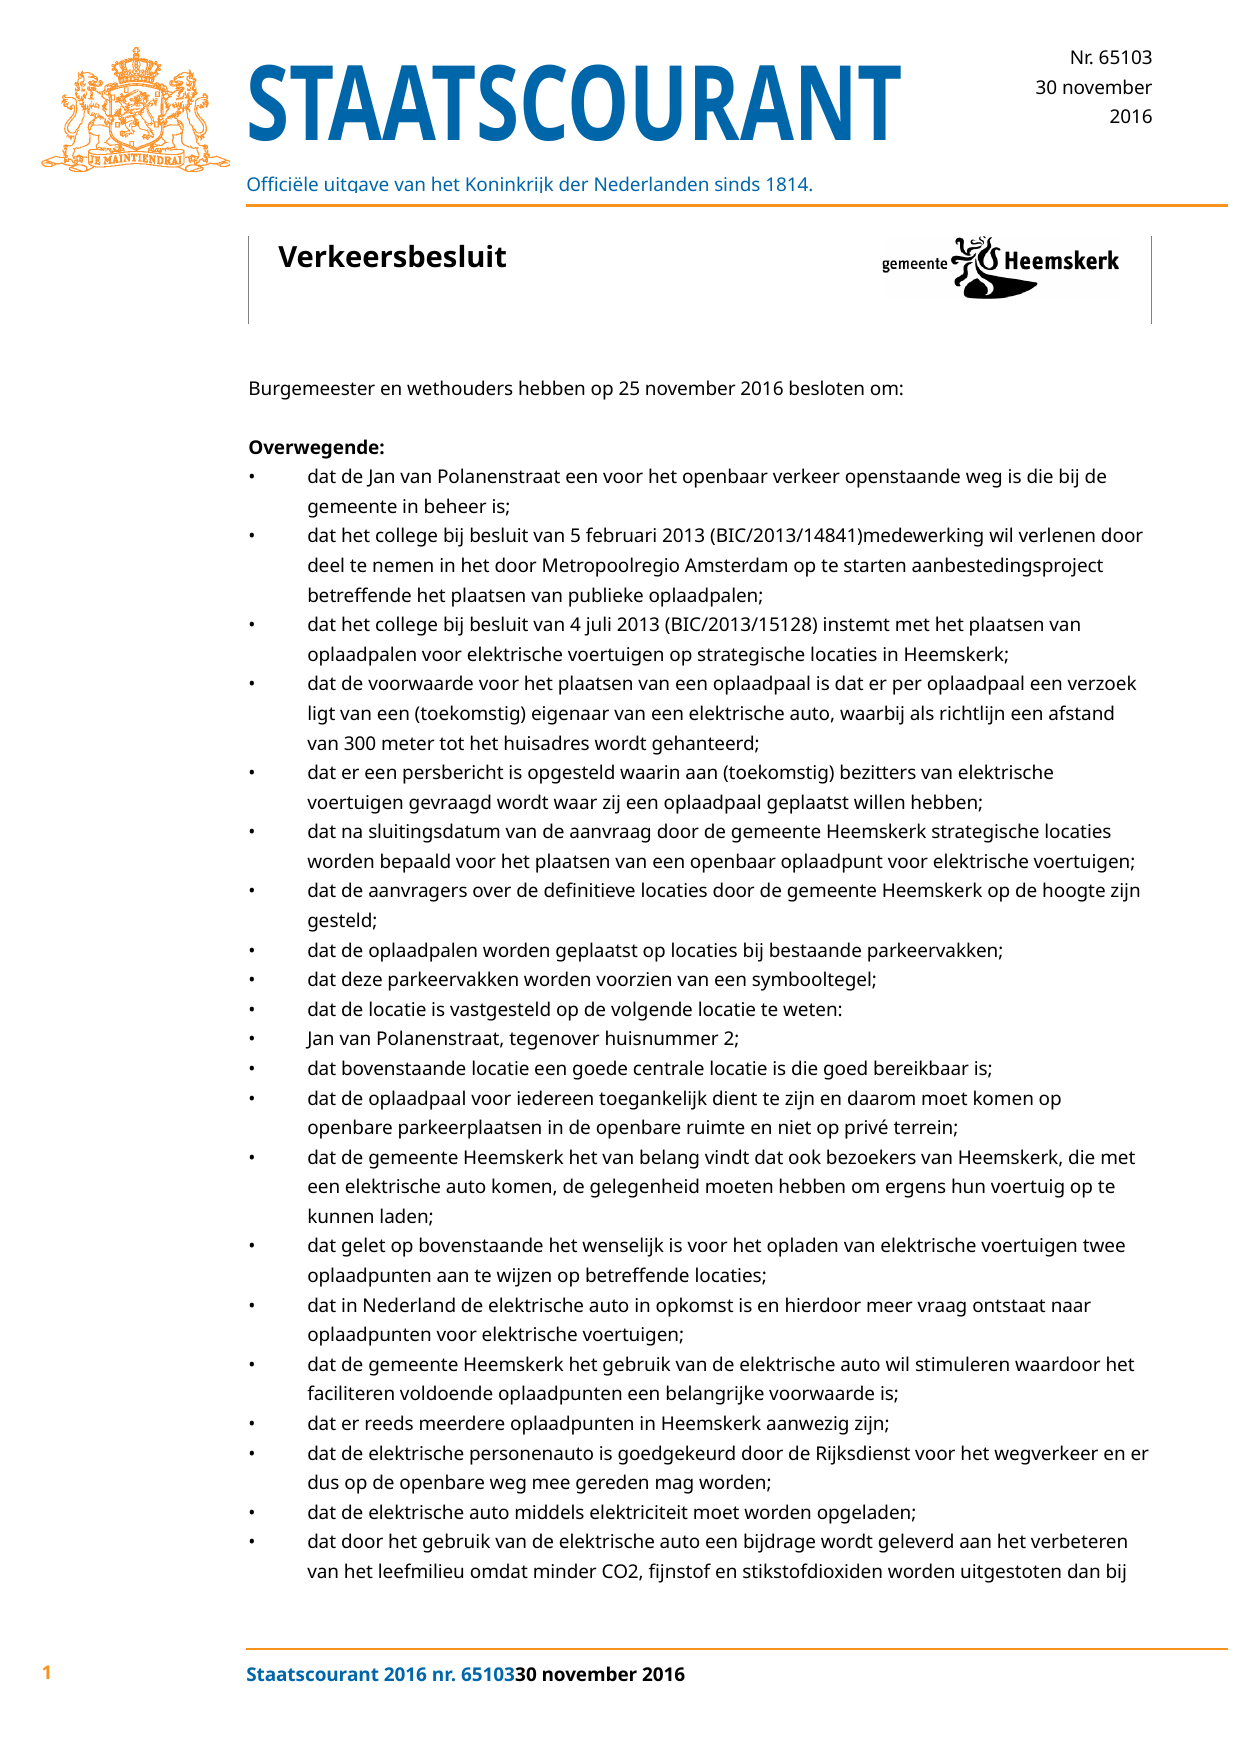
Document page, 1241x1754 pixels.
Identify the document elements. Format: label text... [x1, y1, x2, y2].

list dat het college bij besluit van 5 februari 2013 (BIC/2013/14841)medewerking wil verlenen door deel te nemen in het door Metropoolregio Amsterdam op te starten aanbestedingsproject betreffende het plaatsen van publieke oplaadpalen; [248, 523, 1152, 608]
text Overwegende: [248, 434, 1152, 460]
list dat het college bij besluit van 4 juli 2013 (BIC/2013/15128) instemt met het plaatsen van oplaadpalen voor elektrische voertuigen op strategische locaties in Heemskerk; [248, 611, 1152, 667]
list dat de oplaadpaal voor iedereen toegankelijk dient te zijn en daarom moet komen op openbare parkeerplaatsen in de openbare ruimte en niet op privé terrein; [248, 1085, 1152, 1140]
list dat gelet op bovenstaande het wenselijk is voor het opladen van elektrische voertuigen twee oplaadpunten aan te wijzen op betreffende locaties; [248, 1233, 1152, 1288]
table_header Verkeersbesluit [249, 236, 850, 324]
list dat bovenstaande locatie een goede centrale locatie is die goed bereikbaar is; [248, 1055, 1152, 1081]
list dat de gemeente Heemskerk het van belang vindt dat ook bezoekers van Heemskerk, die met een elektrische auto komen, de gelegenheid moeten hebben om ergens hun voertuig op te kunnen laden; [248, 1144, 1152, 1229]
list dat de aanvragers over de definitieve locaties door de gemeente Heemskerk op de hoogte zijn gesteld; [248, 878, 1152, 933]
list dat de elektrische auto middels elektriciteit moet worden opgeladen; [248, 1499, 1152, 1525]
picture [41, 47, 231, 172]
list dat de oplaadpalen worden geplaatst op locaties bij bestaande parkeervakken; [248, 937, 1152, 963]
text Burgemeester en wethouders hebben op 25 november 2016 besloten om: [248, 375, 1152, 401]
list dat na sluitingsdatum van de aanvraag door de gemeente Heemskerk strategische locaties worden bepaald voor het plaatsen van een openbaar oplaadpunt voor elektrische voertuigen; [248, 818, 1152, 874]
list dat in Nederland de elektrische auto in opkomst is en hierdoor meer vraag ontstaat naar oplaadpunten voor elektrische voertuigen; [248, 1292, 1152, 1347]
list dat door het gebruik van de elektrische auto een bijdrage wordt geleverd aan het verbeteren van het leefmilieu omdat minder CO2, fijnstof en stikstofdioxiden worden uitgestoten dan bij [248, 1528, 1152, 1584]
picture [882, 236, 1119, 299]
list dat de locatie is vastgesteld op de volgende locatie te weten: [248, 996, 1152, 1022]
list dat er een persbericht is opgesteld waarin aan (toekomstig) bezitters van elektrische voertuigen gevraagd wordt waar zij een oplaadpaal geplaatst willen hebben; [248, 759, 1152, 815]
list dat de voorwaarde voor het plaatsen van een oplaadpaal is dat er per oplaadpaal een verzoek ligt van een (toekomstig) eigenaar van een elektrische auto, waarbij als richtlijn een afstand van 300 meter tot het huisadres wordt gehanteerd; [248, 671, 1152, 756]
list dat deze parkeervakken worden voorzien van een symbooltegel; [248, 966, 1152, 992]
list dat er reeds meerdere oplaadpunten in Heemskerk aanwezig zijn; [248, 1410, 1152, 1436]
list dat de elektrische personenauto is goedgekeurd door de Rijksdienst voor het wegverkeer en er dus op de openbare weg mee gereden mag worden; [248, 1440, 1152, 1495]
table_header [850, 236, 1151, 324]
list dat de Jan van Polanenstraat een voor het openbaar verkeer openstaande weg is die bij de gemeente in beheer is; [248, 463, 1152, 519]
list dat de gemeente Heemskerk het gebruik van de elektrische auto wil stimuleren waardoor het faciliteren voldoende oplaadpunten een belangrijke voorwaarde is; [248, 1351, 1152, 1406]
list Jan van Polanenstraat, tegenover huisnummer 2; [248, 1026, 1152, 1051]
